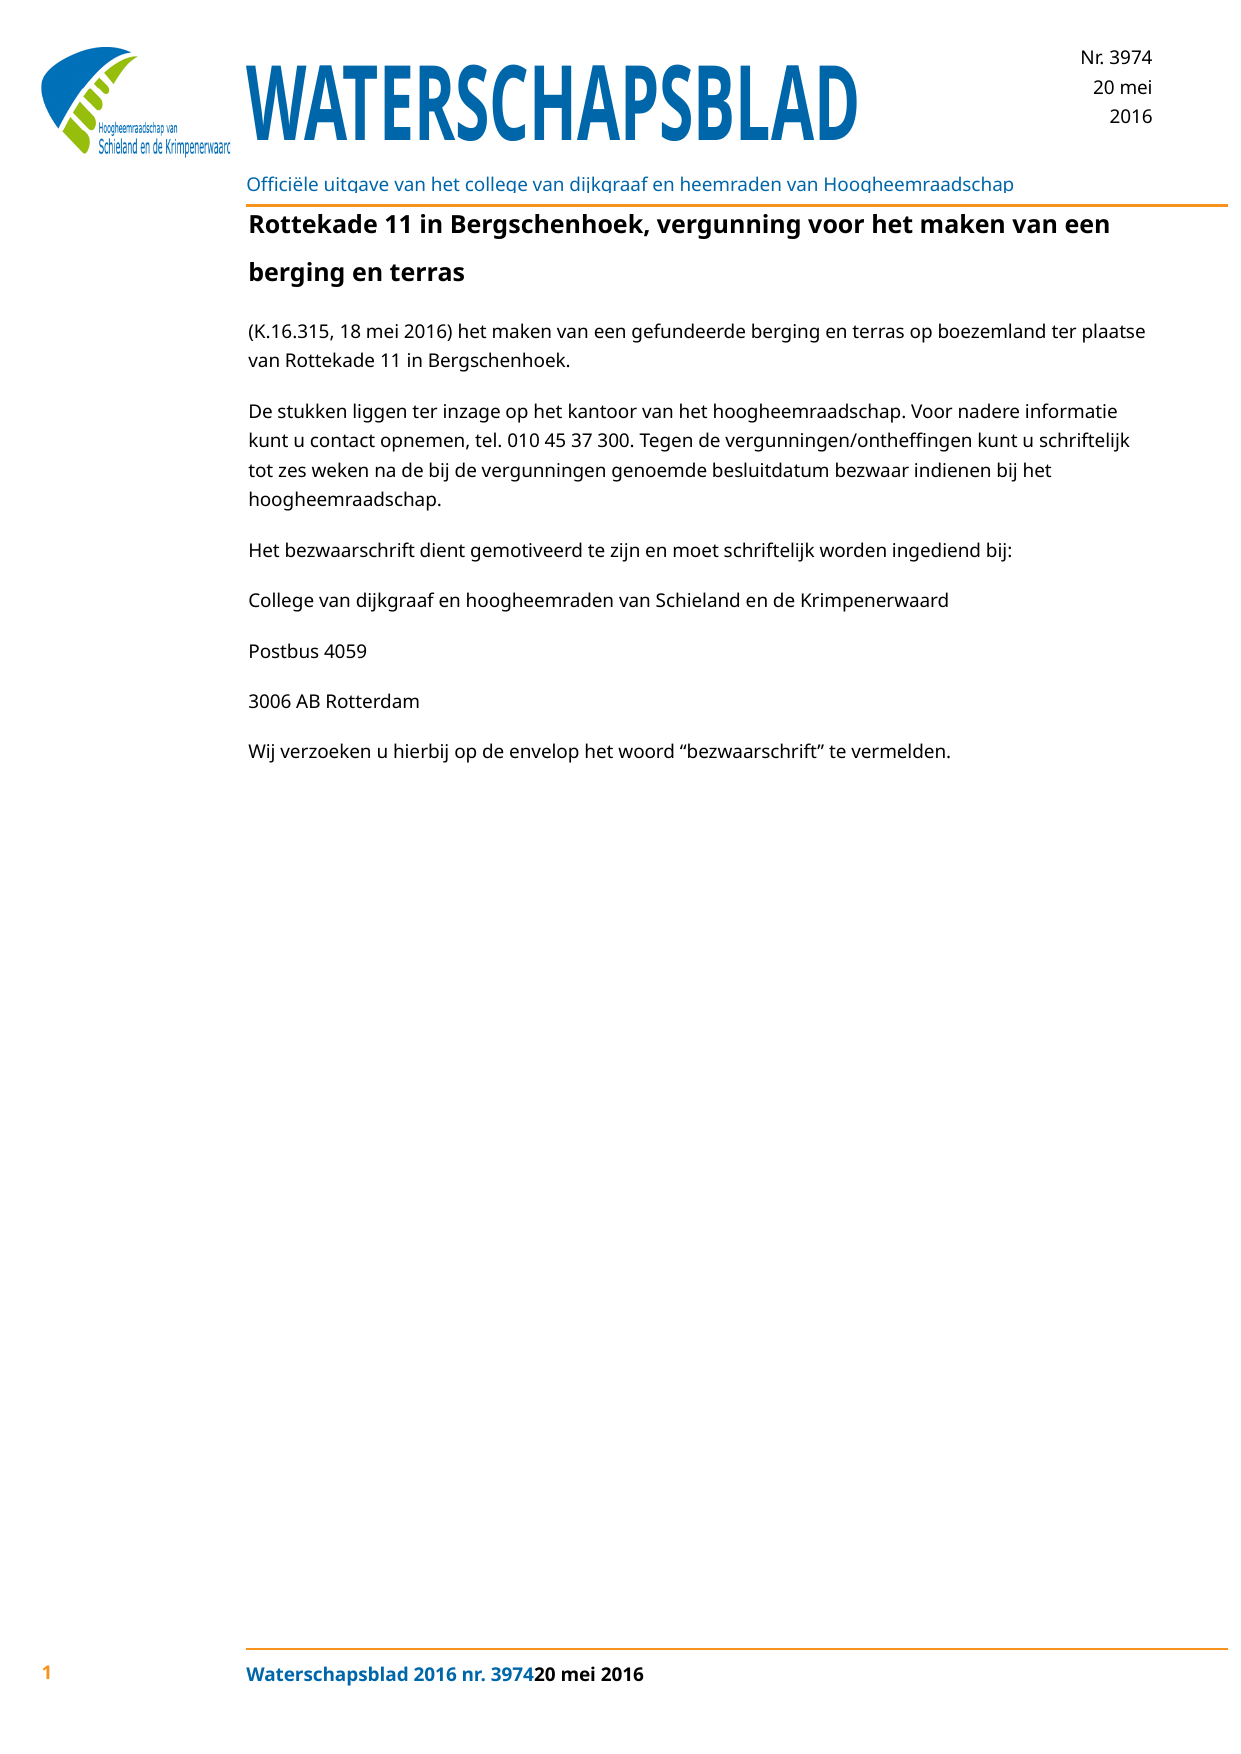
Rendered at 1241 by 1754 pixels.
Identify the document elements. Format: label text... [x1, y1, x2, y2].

text 3006 AB Rotterdam [248, 688, 1152, 714]
text (K.16.315, 18 mei 2016) het maken van een gefundeerde berging en terras op boezemland ter plaatse van Rottekade 11 in Bergschenhoek. [248, 318, 1152, 373]
text Wij verzoeken u hierbij op de envelop het woord “bezwaarschrift” te vermelden. [248, 739, 1152, 764]
text Rottekade 11 in Bergschenhoek, vergunning voor het maken van een berging en terras [248, 207, 1152, 288]
text Het bezwaarschrift dient gemotiveerd te zijn en moet schriftelijk worden ingediend bij: [248, 537, 1152, 563]
text College van dijkgraaf en hoogheemraden van Schieland en de Krimpenerwaard [248, 587, 1152, 613]
text Postbus 4059 [248, 638, 1152, 664]
picture [41, 47, 231, 172]
text De stukken liggen ter inzage op het kantoor van het hoogheemraadschap. Voor nadere informatie kunt u contact opnemen, tel. 010 45 37 300. Tegen de vergunningen/ontheffingen kunt u schriftelijk tot zes weken na de bij de vergunningen genoemde besluitdatum bezwaar indienen bij het hoogheemraadschap. [248, 398, 1152, 512]
